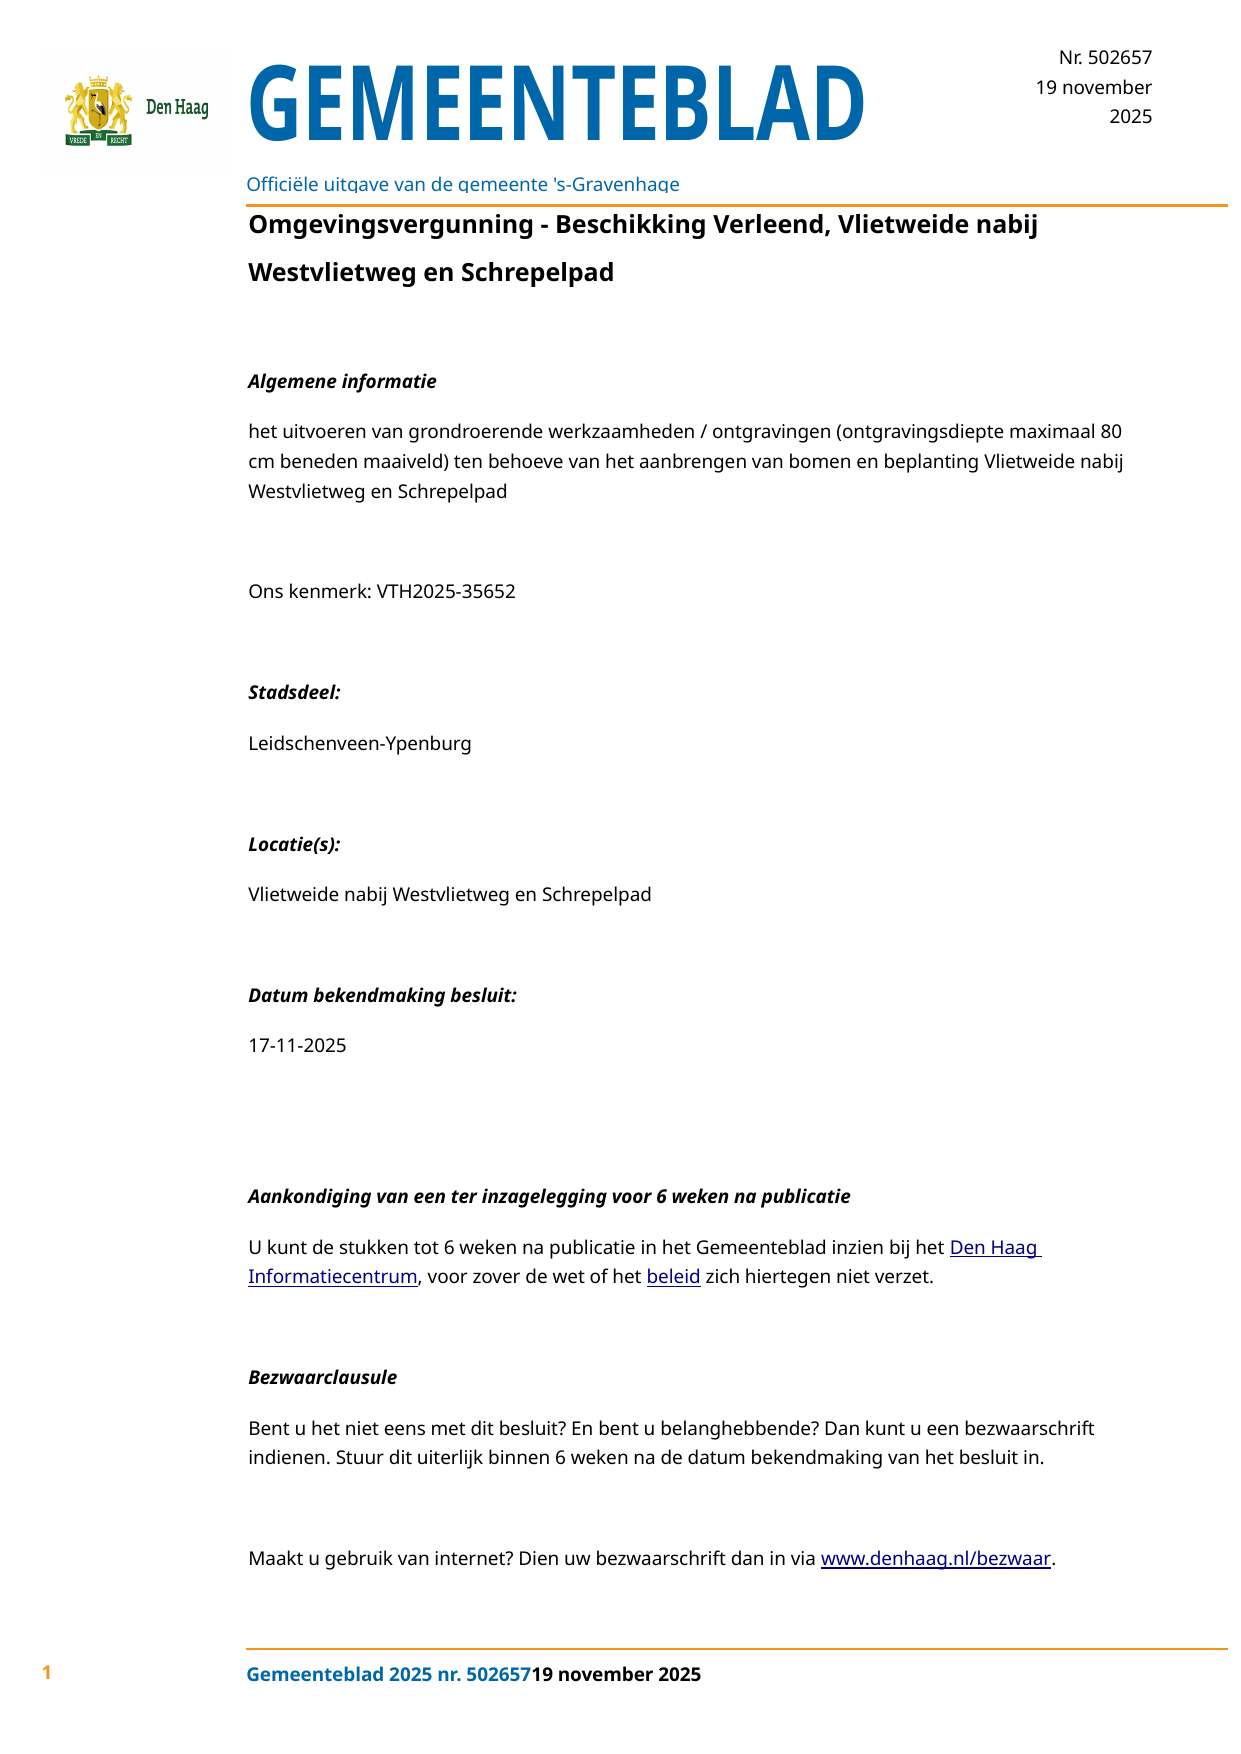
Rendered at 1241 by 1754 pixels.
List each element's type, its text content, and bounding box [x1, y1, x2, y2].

text U kunt de stukken tot 6 weken na publicatie in het Gemeenteblad inzien bij het Den Haag Informatiecentrum, voor zover de wet of het beleid zich hiertegen niet verzet. [248, 1234, 1152, 1289]
text 17-11-2025 [248, 1032, 1152, 1058]
text Maakt u gebruik van internet? Dien uw bezwaarschrift dan in via www.denhaag.nl/bezwaar. [248, 1545, 1152, 1571]
picture [41, 47, 231, 172]
text Locatie(s): [248, 831, 1152, 857]
text Ons kenmerk: VTH2025-35652 [248, 579, 1152, 604]
text Algemene informatie [248, 368, 1152, 394]
text Stadsdeel: [248, 679, 1152, 705]
text Bezwaarclausule [248, 1364, 1152, 1390]
text het uitvoeren van grondroerende werkzaamheden / ontgravingen (ontgravingsdiepte maximaal 80 cm beneden maaiveld) ten behoeve van het aanbrengen van bomen en beplanting Vlietweide nabij Westvlietweg en Schrepelpad [248, 419, 1152, 504]
text Leidschenveen-Ypenburg [248, 730, 1152, 756]
text Datum bekendmaking besluit: [248, 982, 1152, 1008]
text Aankondiging van een ter inzagelegging voor 6 weken na publicatie [248, 1184, 1152, 1209]
text Vlietweide nabij Westvlietweg en Schrepelpad [248, 881, 1152, 907]
text Omgevingsvergunning - Beschikking Verleend, Vlietweide nabij Westvlietweg en Schrepelpad [248, 207, 1152, 288]
text Bent u het niet eens met dit besluit? En bent u belanghebbende? Dan kunt u een bezwaarschrift indienen. Stuur dit uiterlijk binnen 6 weken na de datum bekendmaking van het besluit in. [248, 1415, 1152, 1470]
